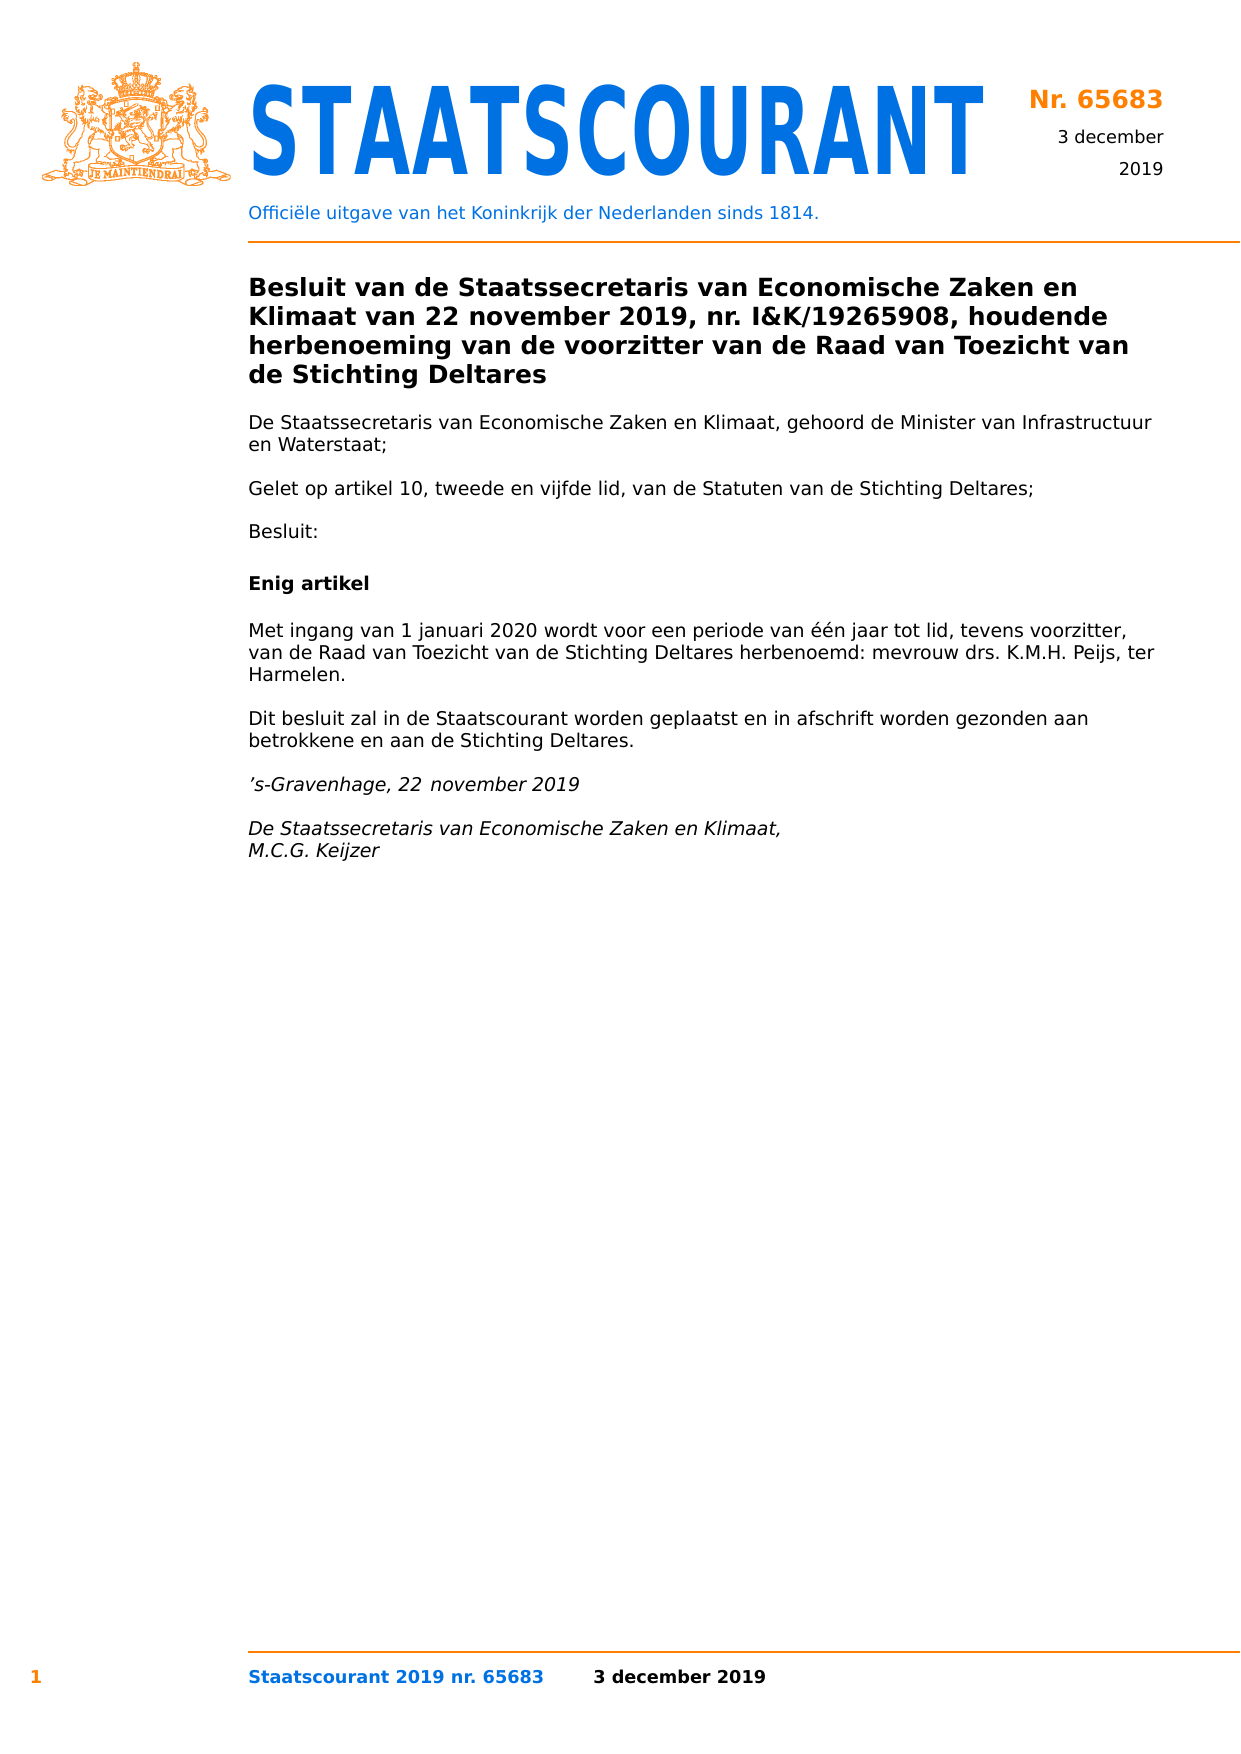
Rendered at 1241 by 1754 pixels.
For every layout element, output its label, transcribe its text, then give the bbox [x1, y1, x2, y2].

text Dit besluit zal in de Staatscourant worden geplaatst en in afschrift worden gezonden aan betrokkene en aan de Stichting Deltares. [248, 708, 1163, 752]
text Gelet op artikel 10, tweede en vijfde lid, van de Statuten van de Stichting Deltares; [248, 477, 1163, 499]
table_header STAATSCOURANT [248, 62, 998, 203]
subtitle Enig artikel [248, 573, 1163, 595]
text Met ingang van 1 januari 2020 wordt voor een periode van één jaar tot lid, tevens voorzitter, van de Raad van Toezicht van de Stichting Deltares herbenoemd: mevrouw drs. K.M.H. Peijs, ter Harmelen. [248, 620, 1163, 686]
subtitle Besluit van de Staatssecretaris van Economische Zaken en Klimaat van 22 november 2019, nr. I&K/19265908, houdende herbenoeming van de voorzitter van de Raad van Toezicht van de Stichting Deltares [248, 273, 1163, 390]
table_cell 2019 [998, 153, 1240, 203]
table_cell Officiële uitgave van het Koninkrijk der Nederlanden sinds 1814. [248, 203, 1240, 241]
picture [41, 62, 231, 186]
text ’s-Gravenhage, 22 november 2019 [248, 774, 1163, 796]
text De Staatssecretaris van Economische Zaken en Klimaat, M.C.G. Keijzer [248, 818, 1163, 862]
table_header Nr. 65683 [998, 62, 1240, 121]
text Besluit: [248, 521, 1163, 543]
text De Staatssecretaris van Economische Zaken en Klimaat, gehoord de Minister van Infrastructuur en Waterstaat; [248, 412, 1163, 456]
table_header [25, 62, 248, 241]
table_cell 3 december [998, 121, 1240, 153]
